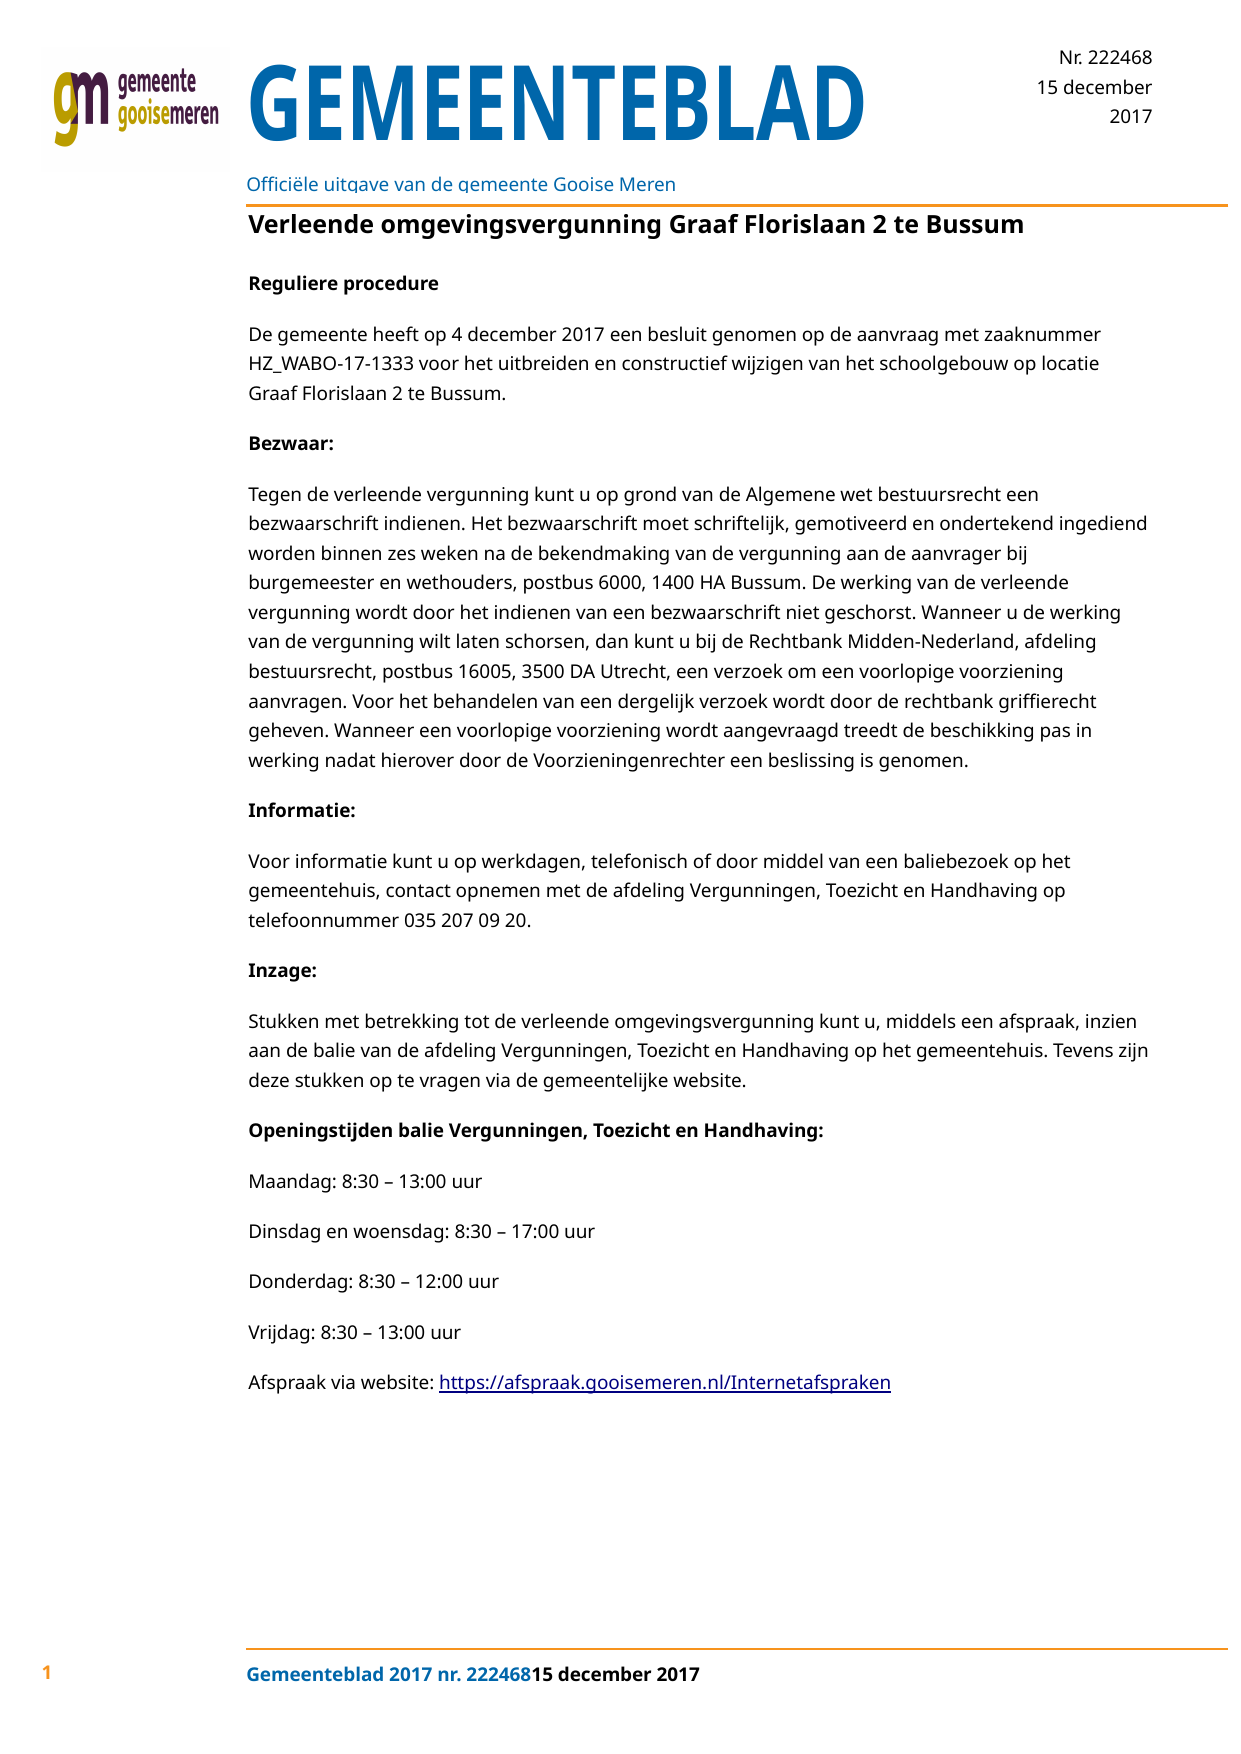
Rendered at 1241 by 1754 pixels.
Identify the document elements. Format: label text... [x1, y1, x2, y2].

text Stukken met betrekking tot de verleende omgevingsvergunning kunt u, middels een afspraak, inzien aan de balie van de afdeling Vergunningen, Toezicht en Handhaving op het gemeentehuis. Tevens zijn deze stukken op te vragen via de gemeentelijke website. [248, 1008, 1152, 1093]
text Openingstijden balie Vergunningen, Toezicht en Handhaving: [248, 1117, 1152, 1143]
text Informatie: [248, 797, 1152, 823]
text Donderdag: 8:30 – 12:00 uur [248, 1269, 1152, 1294]
text Bezwaar: [248, 430, 1152, 456]
text De gemeente heeft op 4 december 2017 een besluit genomen op de aanvraag met zaaknummer HZ_WABO-17-1333 voor het uitbreiden en constructief wijzigen van het schoolgebouw op locatie Graaf Florislaan 2 te Bussum. [248, 321, 1152, 406]
text Maandag: 8:30 – 13:00 uur [248, 1168, 1152, 1193]
text Dinsdag en woensdag: 8:30 – 17:00 uur [248, 1218, 1152, 1244]
text Verleende omgevingsvergunning Graaf Florislaan 2 te Bussum [248, 207, 1152, 241]
picture [41, 47, 231, 172]
text Voor informatie kunt u op werkdagen, telefonisch of door middel van een baliebezoek op het gemeentehuis, contact opnemen met de afdeling Vergunningen, Toezicht en Handhaving op telefoonnummer 035 207 09 20. [248, 848, 1152, 933]
text Tegen de verleende vergunning kunt u op grond van de Algemene wet bestuursrecht een bezwaarschrift indienen. Het bezwaarschrift moet schriftelijk, gemotiveerd en ondertekend ingediend worden binnen zes weken na de bekendmaking van de vergunning aan de aanvrager bij burgemeester en wethouders, postbus 6000, 1400 HA Bussum. De werking van de verleende vergunning wordt door het indienen van een bezwaarschrift niet geschorst. Wanneer u de werking van de vergunning wilt laten schorsen, dan kunt u bij de Rechtbank Midden-Nederland, afdeling bestuursrecht, postbus 16005, 3500 DA Utrecht, een verzoek om een voorlopige voorziening aanvragen. Voor het behandelen van een dergelijk verzoek wordt door de rechtbank griffierecht geheven. Wanneer een voorlopige voorziening wordt aangevraagd treedt de beschikking pas in werking nadat hierover door de Voorzieningenrechter een beslissing is genomen. [248, 481, 1152, 773]
text Afspraak via website: https://afspraak.gooisemeren.nl/Internetafspraken [248, 1369, 1152, 1395]
text Reguliere procedure [248, 270, 1152, 296]
text Vrijdag: 8:30 – 13:00 uur [248, 1319, 1152, 1345]
text Inzage: [248, 957, 1152, 983]
